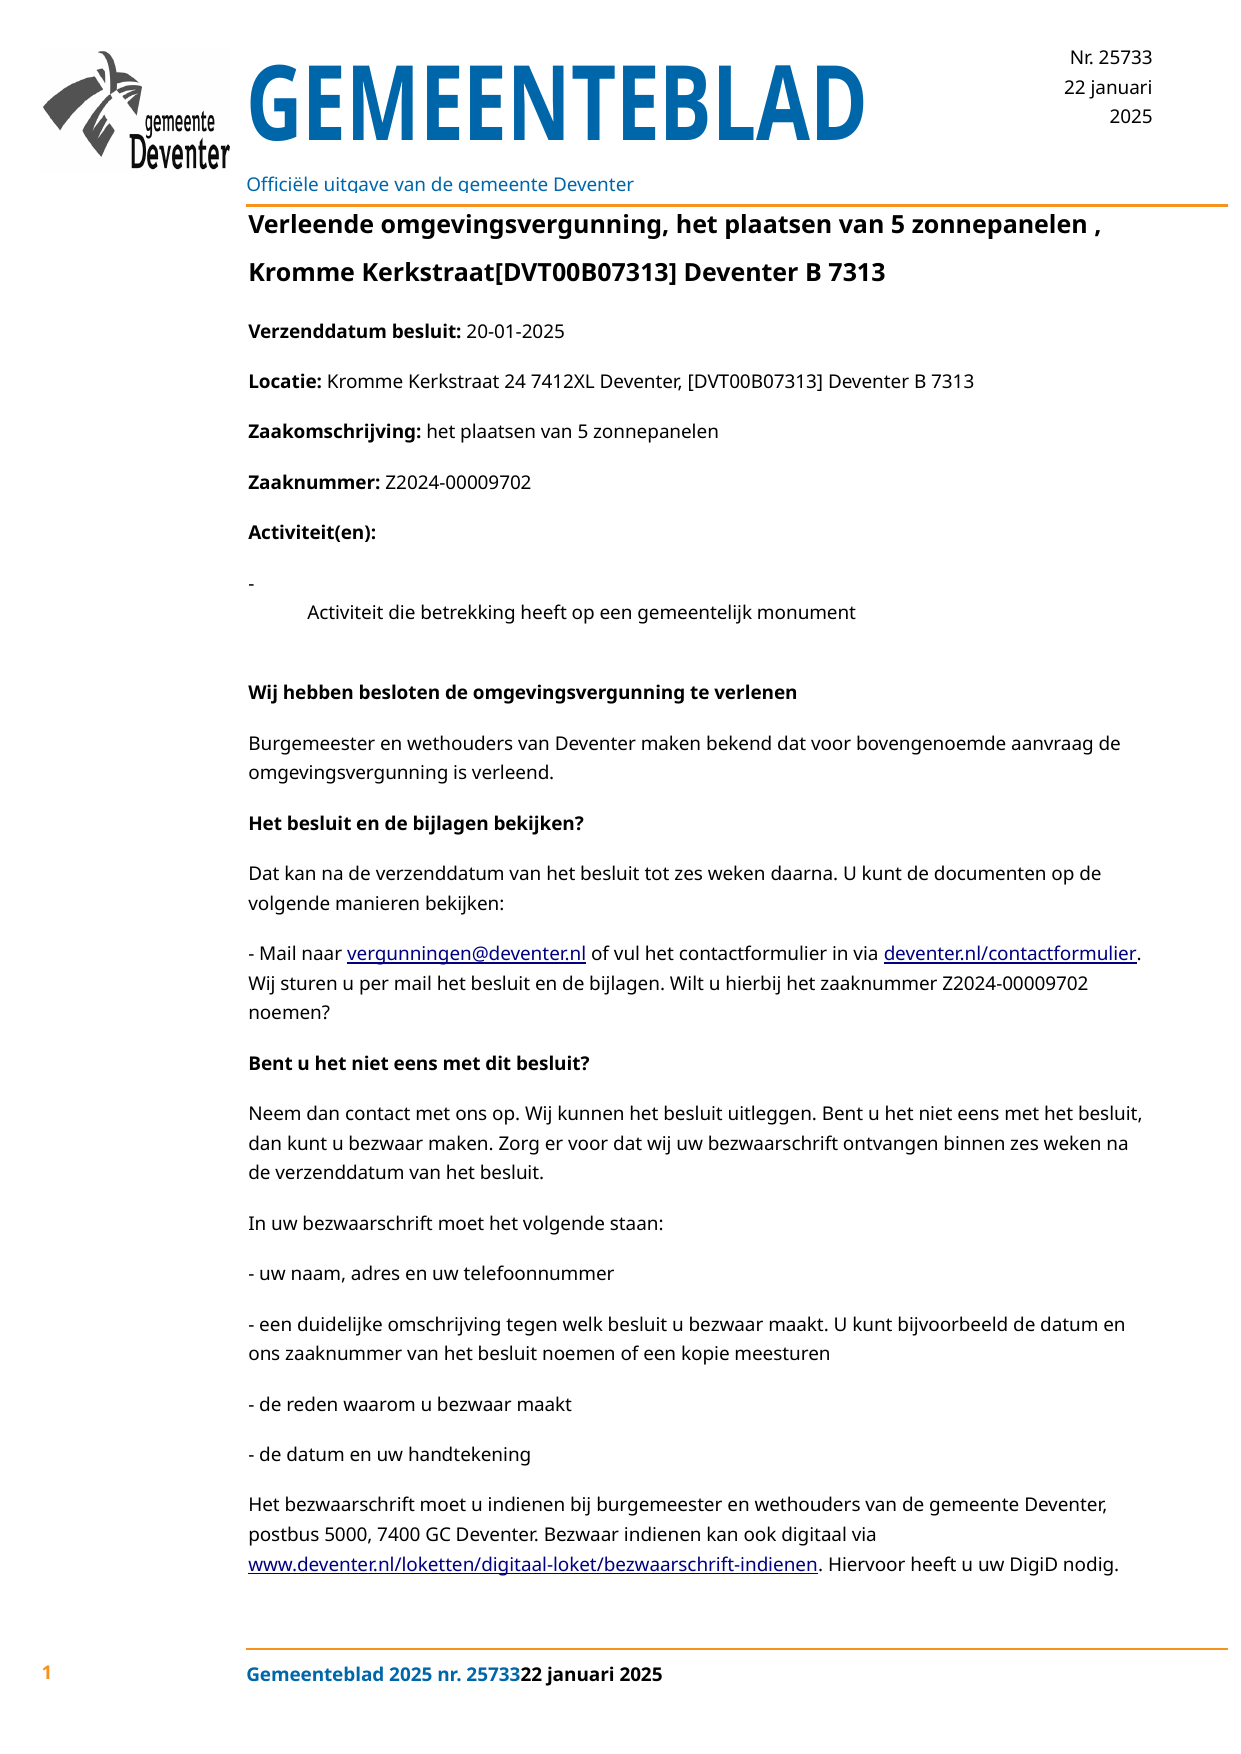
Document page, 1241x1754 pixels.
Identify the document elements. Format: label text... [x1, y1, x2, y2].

text - uw naam, adres en uw telefoonnummer [248, 1260, 1152, 1286]
text - de datum en uw handtekening [248, 1441, 1152, 1467]
text Dat kan na de verzenddatum van het besluit tot zes weken daarna. U kunt de documenten op de volgende manieren bekijken: [248, 860, 1152, 916]
text Verleende omgevingsvergunning, het plaatsen van 5 zonnepanelen , Kromme Kerkstraat[DVT00B07313] Deventer B 7313 [248, 207, 1152, 288]
text Zaaknummer: Z2024-00009702 [248, 469, 1152, 495]
text Verzenddatum besluit: 20-01-2025 [248, 318, 1152, 344]
list Activiteit die betrekking heeft op een gemeentelijk monument [248, 599, 1152, 625]
text Burgemeester en wethouders van Deventer maken bekend dat voor bovengenoemde aanvraag de omgevingsvergunning is verleend. [248, 730, 1152, 785]
text Het besluit en de bijlagen bekijken? [248, 810, 1152, 836]
text Wij hebben besloten de omgevingsvergunning te verlenen [248, 679, 1152, 705]
text - een duidelijke omschrijving tegen welk besluit u bezwaar maakt. U kunt bijvoorbeeld de datum en ons zaaknummer van het besluit noemen of een kopie meesturen [248, 1311, 1152, 1366]
text - de reden waarom u bezwaar maakt [248, 1391, 1152, 1417]
text Locatie: Kromme Kerkstraat 24 7412XL Deventer, [DVT00B07313] Deventer B 7313 [248, 368, 1152, 394]
picture [41, 47, 231, 172]
text In uw bezwaarschrift moet het volgende staan: [248, 1210, 1152, 1236]
text Bent u het niet eens met dit besluit? [248, 1050, 1152, 1076]
text Het bezwaarschrift moet u indienen bij burgemeester en wethouders van de gemeente Deventer, postbus 5000, 7400 GC Deventer. Bezwaar indienen kan ook digitaal via www.deventer.nl/loketten/digitaal-loket/bezwaarschrift-indienen. Hiervoor heeft u uw DigiD nodig. [248, 1492, 1152, 1577]
text Neem dan contact met ons op. Wij kunnen het besluit uitleggen. Bent u het niet eens met het besluit, dan kunt u bezwaar maken. Zorg er voor dat wij uw bezwaarschrift ontvangen binnen zes weken na de verzenddatum van het besluit. [248, 1100, 1152, 1185]
text - Mail naar vergunningen@deventer.nl of vul het contactformulier in via deventer.nl/contactformulier. Wij sturen u per mail het besluit en de bijlagen. Wilt u hierbij het zaaknummer Z2024-00009702 noemen? [248, 940, 1152, 1025]
text Zaakomschrijving: het plaatsen van 5 zonnepanelen [248, 419, 1152, 444]
text Activiteit(en): [248, 519, 1152, 545]
